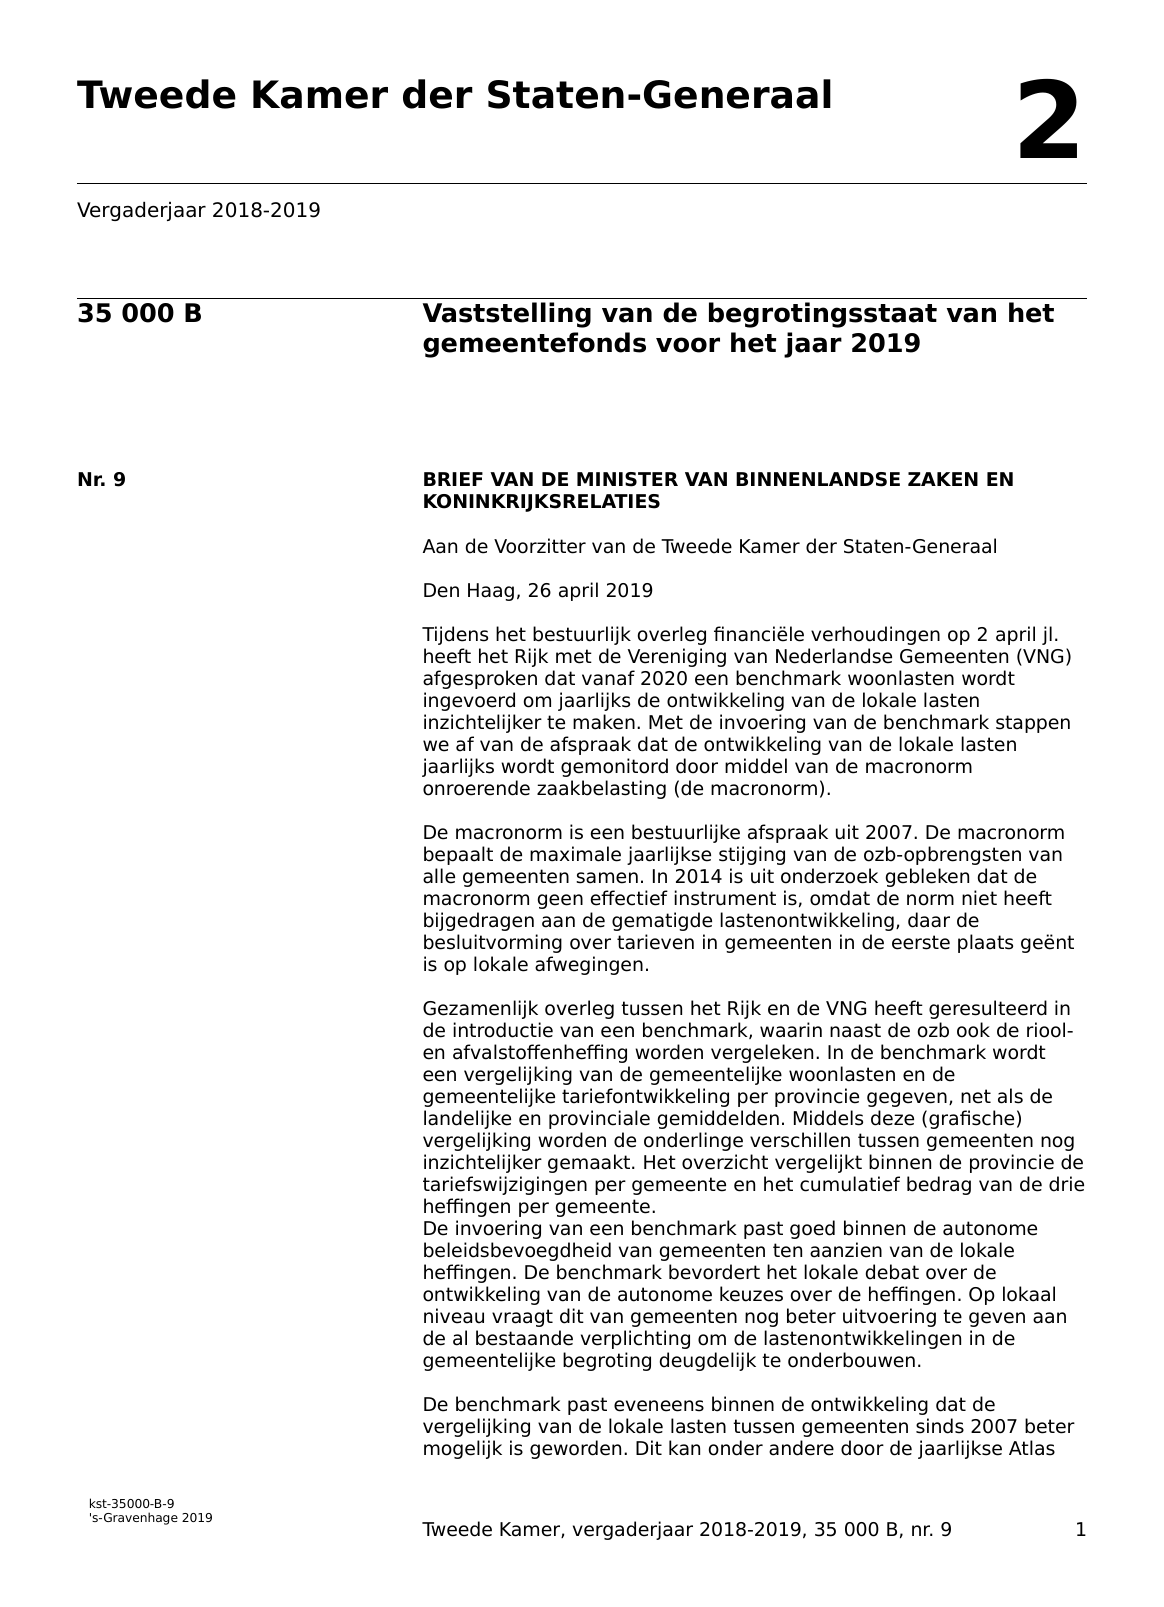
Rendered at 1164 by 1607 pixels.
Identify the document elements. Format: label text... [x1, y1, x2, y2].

text De benchmark past eveneens binnen de ontwikkeling dat de vergelijking van de lokale lasten tussen gemeenten sinds 2007 beter mogelijk is geworden. Dit kan onder andere door de jaarlijkse Atlas [422, 1394, 1087, 1460]
table_header 2 [886, 59, 1087, 183]
text Aan de Voorzitter van de Tweede Kamer der Staten-Generaal [422, 536, 1087, 557]
text Den Haag, 26 april 2019 [422, 580, 1087, 602]
text 's-Gravenhage 2019 [88, 1511, 323, 1525]
text De macronorm is een bestuurlijke afspraak uit 2007. De macronorm bepaalt de maximale jaarlijkse stijging van de ozb-opbrengsten van alle gemeenten samen. In 2014 is uit onderzoek gebleken dat de macronorm geen effectief instrument is, omdat de norm niet heeft bijgedragen aan de gematigde lastenontwikkeling, daar de besluitvorming over tarieven in gemeenten in de eerste plaats geënt is op lokale afwegingen. [422, 822, 1087, 976]
table_header Tweede Kamer der Staten-Generaal [77, 59, 886, 183]
text Tijdens het bestuurlijk overleg financiële verhoudingen op 2 april jl. heeft het Rijk met de Vereniging van Nederlandse Gemeenten (VNG) afgesproken dat vanaf 2020 een benchmark woonlasten wordt ingevoerd om jaarlijks de ontwikkeling van de lokale lasten inzichtelijker te maken. Met de invoering van de benchmark stappen we af van de afspraak dat de ontwikkeling van de lokale lasten jaarlijks wordt gemonitord door middel van de macronorm onroerende zaakbelasting (de macronorm). [422, 624, 1087, 800]
text De invoering van een benchmark past goed binnen de autonome beleidsbevoegdheid van gemeenten ten aanzien van de lokale heffingen. De benchmark bevordert het lokale debat over de ontwikkeling van de autonome keuzes over de heffingen. Op lokaal niveau vraagt dit van gemeenten nog beter uitvoering te geven aan de al bestaande verplichting om de lastenontwikkelingen in de gemeentelijke begroting deugdelijk te onderbouwen. [422, 1218, 1087, 1372]
subtitle 35 000 B Vaststelling van de begrotingsstaat van het gemeentefonds voor het jaar 2019 [77, 299, 1087, 358]
text Gezamenlijk overleg tussen het Rijk en de VNG heeft geresulteerd in de introductie van een benchmark, waarin naast de ozb ook de riool- en afvalstoffenheffing worden vergeleken. In de benchmark wordt een vergelijking van de gemeentelijke woonlasten en de gemeentelijke tariefontwikkeling per provincie gegeven, net als de landelijke en provinciale gemiddelden. Middels deze (grafische) vergelijking worden de onderlinge verschillen tussen gemeenten nog inzichtelijker gemaakt. Het overzicht vergelijkt binnen de provincie de tariefswijzigingen per gemeente en het cumulatief bedrag van de drie heffingen per gemeente. [422, 998, 1087, 1218]
text kst-35000-B-9 [88, 1497, 323, 1511]
subtitle Nr. 9 BRIEF VAN DE MINISTER VAN BINNENLANDSE ZAKEN EN KONINKRIJKSRELATIES [77, 469, 1087, 513]
table_cell Vergaderjaar 2018-2019 [77, 184, 1087, 298]
